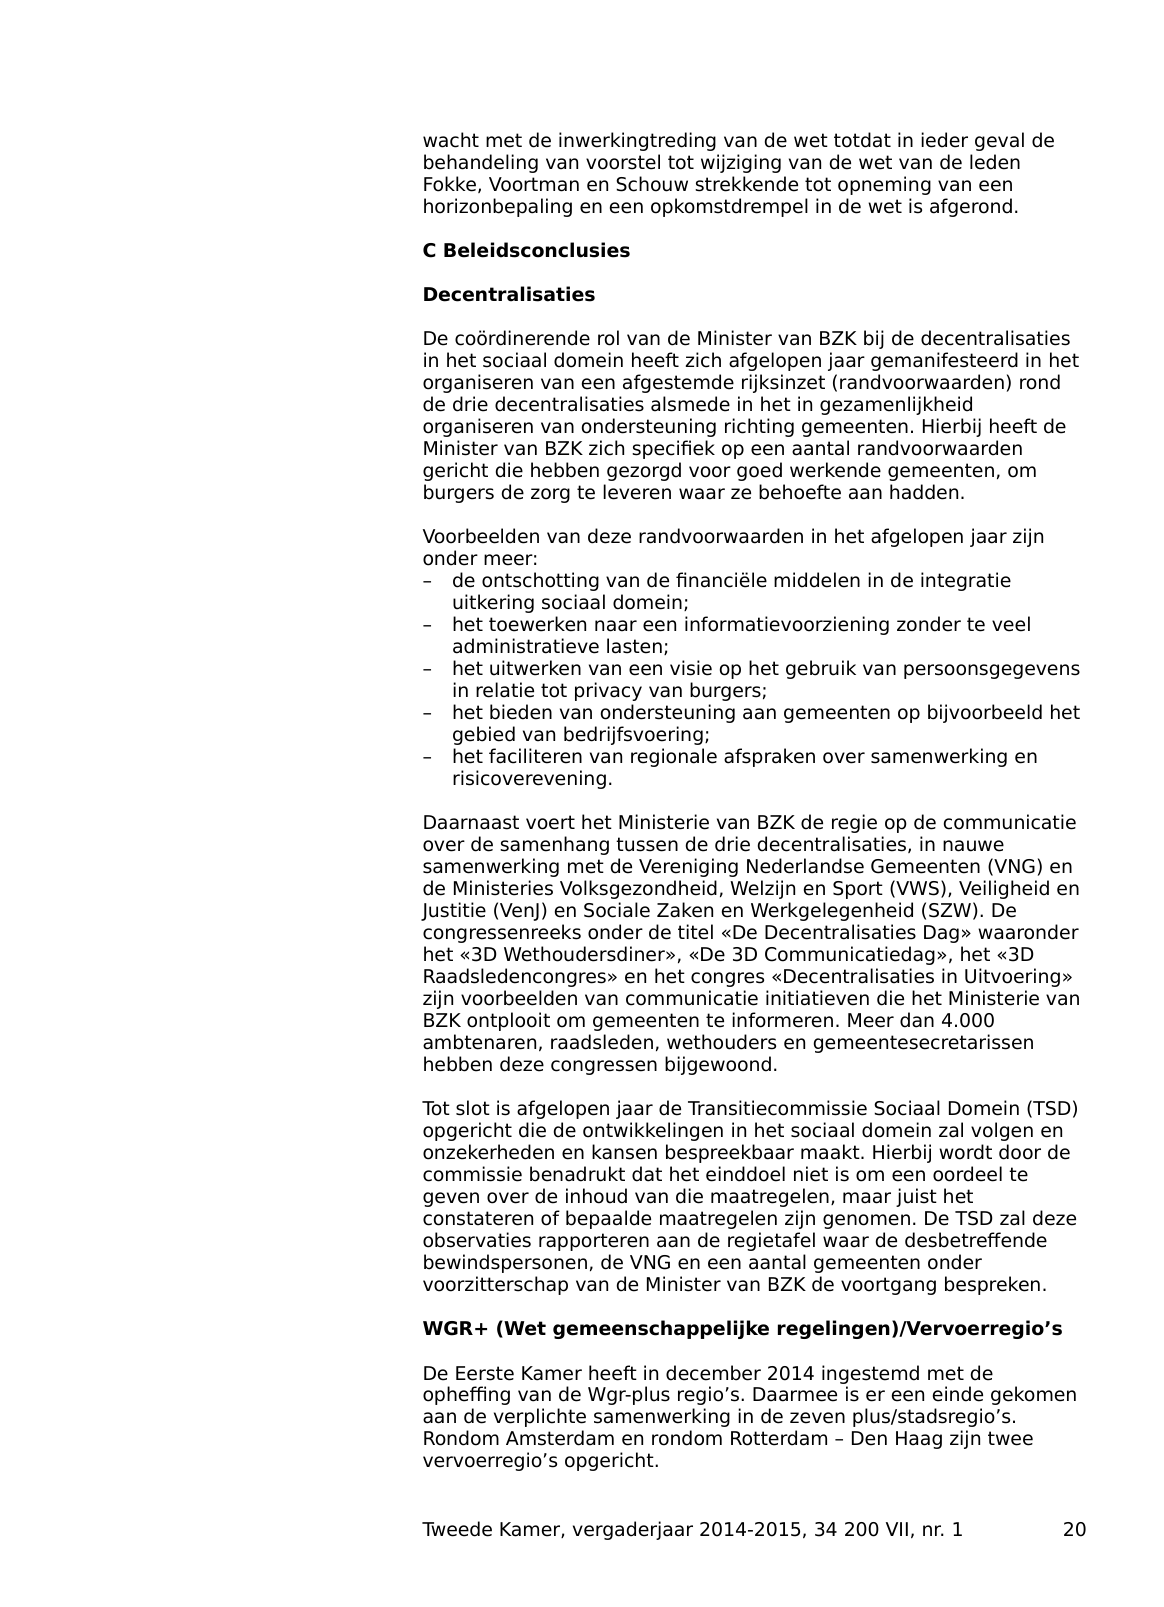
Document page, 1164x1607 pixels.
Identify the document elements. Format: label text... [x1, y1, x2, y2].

text wacht met de inwerkingtreding van de wet totdat in ieder geval de behandeling van voorstel tot wijziging van de wet van de leden Fokke, Voortman en Schouw strekkende tot opneming van een horizonbepaling en een opkomstdrempel in de wet is afgerond. [422, 130, 1087, 218]
text De coördinerende rol van de Minister van BZK bij de decentralisaties in het sociaal domein heeft zich afgelopen jaar gemanifesteerd in het organiseren van een afgestemde rijksinzet (randvoorwaarden) rond de drie decentralisaties alsmede in het in gezamenlijkheid organiseren van ondersteuning richting gemeenten. Hierbij heeft de Minister van BZK zich specifiek op een aantal randvoorwaarden gericht die hebben gezorgd voor goed werkende gemeenten, om burgers de zorg te leveren waar ze behoefte aan hadden. [422, 328, 1087, 504]
text – het uitwerken van een visie op het gebruik van persoonsgegevens in relatie tot privacy van burgers; [422, 658, 1087, 702]
text – het faciliteren van regionale afspraken over samenwerking en risicoverevening. [422, 746, 1087, 790]
text – het bieden van ondersteuning aan gemeenten op bijvoorbeeld het gebied van bedrijfsvoering; [422, 702, 1087, 746]
text – het toewerken naar een informatievoorziening zonder te veel administratieve lasten; [422, 614, 1087, 658]
text Tot slot is afgelopen jaar de Transitiecommissie Sociaal Domein (TSD) opgericht die de ontwikkelingen in het sociaal domein zal volgen en onzekerheden en kansen bespreekbaar maakt. Hierbij wordt door de commissie benadrukt dat het einddoel niet is om een oordeel te geven over de inhoud van die maatregelen, maar juist het constateren of bepaalde maatregelen zijn genomen. De TSD zal deze observaties rapporteren aan de regietafel waar de desbetreffende bewindspersonen, de VNG en een aantal gemeenten onder voorzitterschap van de Minister van BZK de voortgang bespreken. [422, 1098, 1087, 1296]
subtitle Decentralisaties [422, 284, 1087, 306]
text Daarnaast voert het Ministerie van BZK de regie op de communicatie over de samenhang tussen de drie decentralisaties, in nauwe samenwerking met de Vereniging Nederlandse Gemeenten (VNG) en de Ministeries Volksgezondheid, Welzijn en Sport (VWS), Veiligheid en Justitie (VenJ) en Sociale Zaken en Werkgelegenheid (SZW). De congressenreeks onder de titel «De Decentralisaties Dag» waaronder het «3D Wethoudersdiner», «De 3D Communicatiedag», het «3D Raadsledencongres» en het congres «Decentralisaties in Uitvoering» zijn voorbeelden van communicatie initiatieven die het Ministerie van BZK ontplooit om gemeenten te informeren. Meer dan 4.000 ambtenaren, raadsleden, wethouders en gemeentesecretarissen hebben deze congressen bijgewoond. [422, 812, 1087, 1076]
text Voorbeelden van deze randvoorwaarden in het afgelopen jaar zijn onder meer: [422, 526, 1087, 570]
text – de ontschotting van de financiële middelen in de integratie uitkering sociaal domein; [422, 570, 1087, 614]
subtitle C Beleidsconclusies [422, 240, 1087, 262]
subtitle WGR+ (Wet gemeenschappelijke regelingen)/Vervoerregio’s [422, 1318, 1087, 1340]
text De Eerste Kamer heeft in december 2014 ingestemd met de opheffing van de Wgr-plus regio’s. Daarmee is er een einde gekomen aan de verplichte samenwerking in de zeven plus/stadsregio’s. Rondom Amsterdam en rondom Rotterdam – Den Haag zijn twee vervoerregio’s opgericht. [422, 1362, 1087, 1472]
